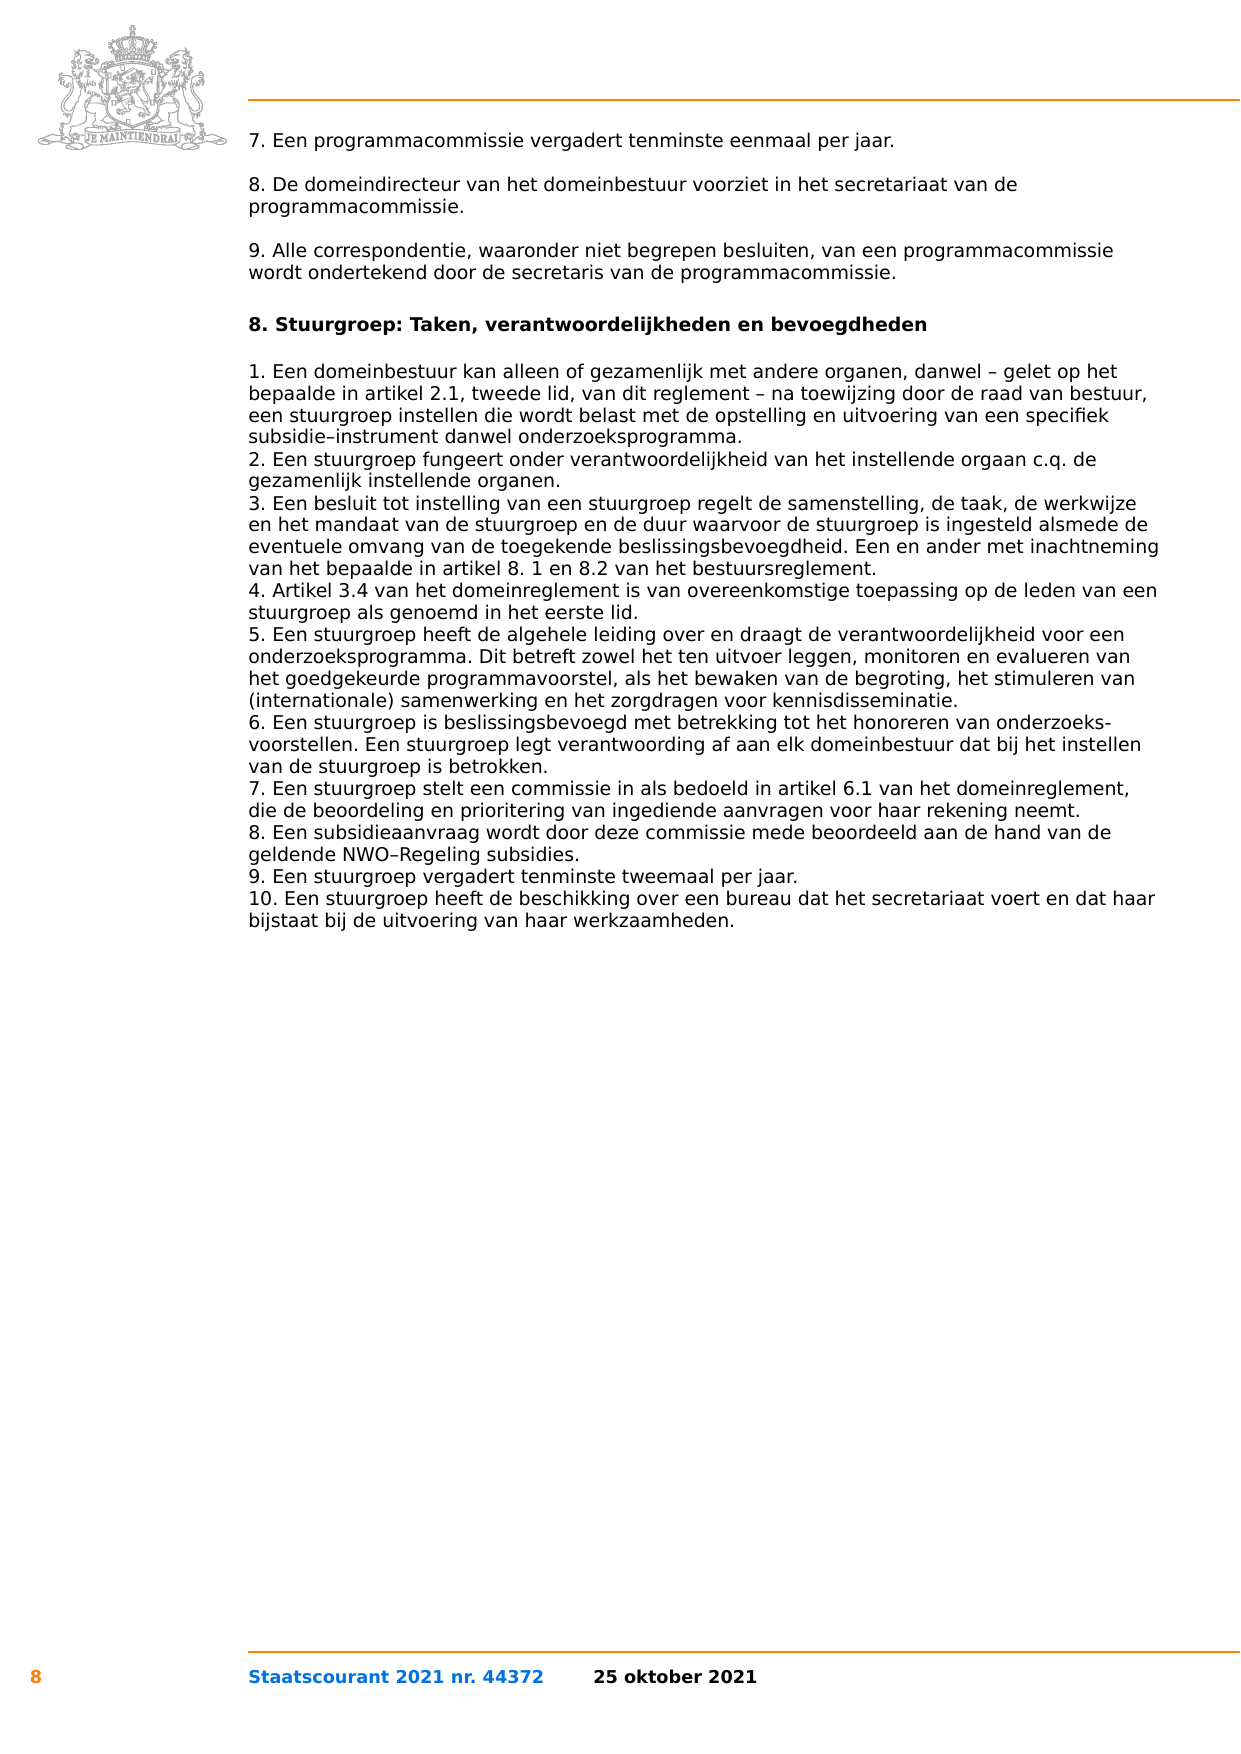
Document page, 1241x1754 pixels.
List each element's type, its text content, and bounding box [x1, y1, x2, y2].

text 9. Een stuurgroep vergadert tenminste tweemaal per jaar. [248, 866, 1163, 888]
text 8. Een subsidieaanvraag wordt door deze commissie mede beoordeeld aan de hand van de geldende NWO–Regeling subsidies. [248, 822, 1163, 866]
subtitle 8. Stuurgroep: Taken, verantwoordelijkheden en bevoegdheden [248, 313, 1163, 336]
text 2. Een stuurgroep fungeert onder verantwoordelijkheid van het instellende orgaan c.q. de gezamenlijk instellende organen. [248, 448, 1163, 492]
text 4. Artikel 3.4 van het domeinreglement is van overeenkomstige toepassing op de leden van een stuurgroep als genoemd in het eerste lid. [248, 580, 1163, 624]
picture [38, 25, 227, 150]
text 10. Een stuurgroep heeft de beschikking over een bureau dat het secretariaat voert en dat haar bijstaat bij de uitvoering van haar werkzaamheden. [248, 888, 1163, 932]
text 1. Een domeinbestuur kan alleen of gezamenlijk met andere organen, danwel – gelet op het bepaalde in artikel 2.1, tweede lid, van dit reglement – na toewijzing door de raad van bestuur, een stuurgroep instellen die wordt belast met de opstelling en uitvoering van een specifiek subsidie–instrument danwel onderzoeksprogramma. [248, 361, 1163, 448]
text 7. Een programmacommissie vergadert tenminste eenmaal per jaar. [248, 130, 1163, 152]
text 3. Een besluit tot instelling van een stuurgroep regelt de samenstelling, de taak, de werkwijze en het mandaat van de stuurgroep en de duur waarvoor de stuurgroep is ingesteld alsmede de eventuele omvang van de toegekende beslissingsbevoegdheid. Een en ander met inachtneming van het bepaalde in artikel 8. 1 en 8.2 van het bestuursreglement. [248, 492, 1163, 580]
text 5. Een stuurgroep heeft de algehele leiding over en draagt de verantwoordelijkheid voor een onderzoeksprogramma. Dit betreft zowel het ten uitvoer leggen, monitoren en evalueren van het goedgekeurde programmavoorstel, als het bewaken van de begroting, het stimuleren van (internationale) samenwerking en het zorgdragen voor kennisdisseminatie. [248, 624, 1163, 712]
text 6. Een stuurgroep is beslissingsbevoegd met betrekking tot het honoreren van onderzoeks- voorstellen. Een stuurgroep legt verantwoording af aan elk domeinbestuur dat bij het instellen van de stuurgroep is betrokken. [248, 712, 1163, 778]
text 9. Alle correspondentie, waaronder niet begrepen besluiten, van een programmacommissie wordt ondertekend door de secretaris van de programmacommissie. [248, 239, 1163, 283]
text 8. De domeindirecteur van het domeinbestuur voorziet in het secretariaat van de programmacommissie. [248, 174, 1163, 218]
text 7. Een stuurgroep stelt een commissie in als bedoeld in artikel 6.1 van het domeinreglement, die de beoordeling en prioritering van ingediende aanvragen voor haar rekening neemt. [248, 778, 1163, 822]
